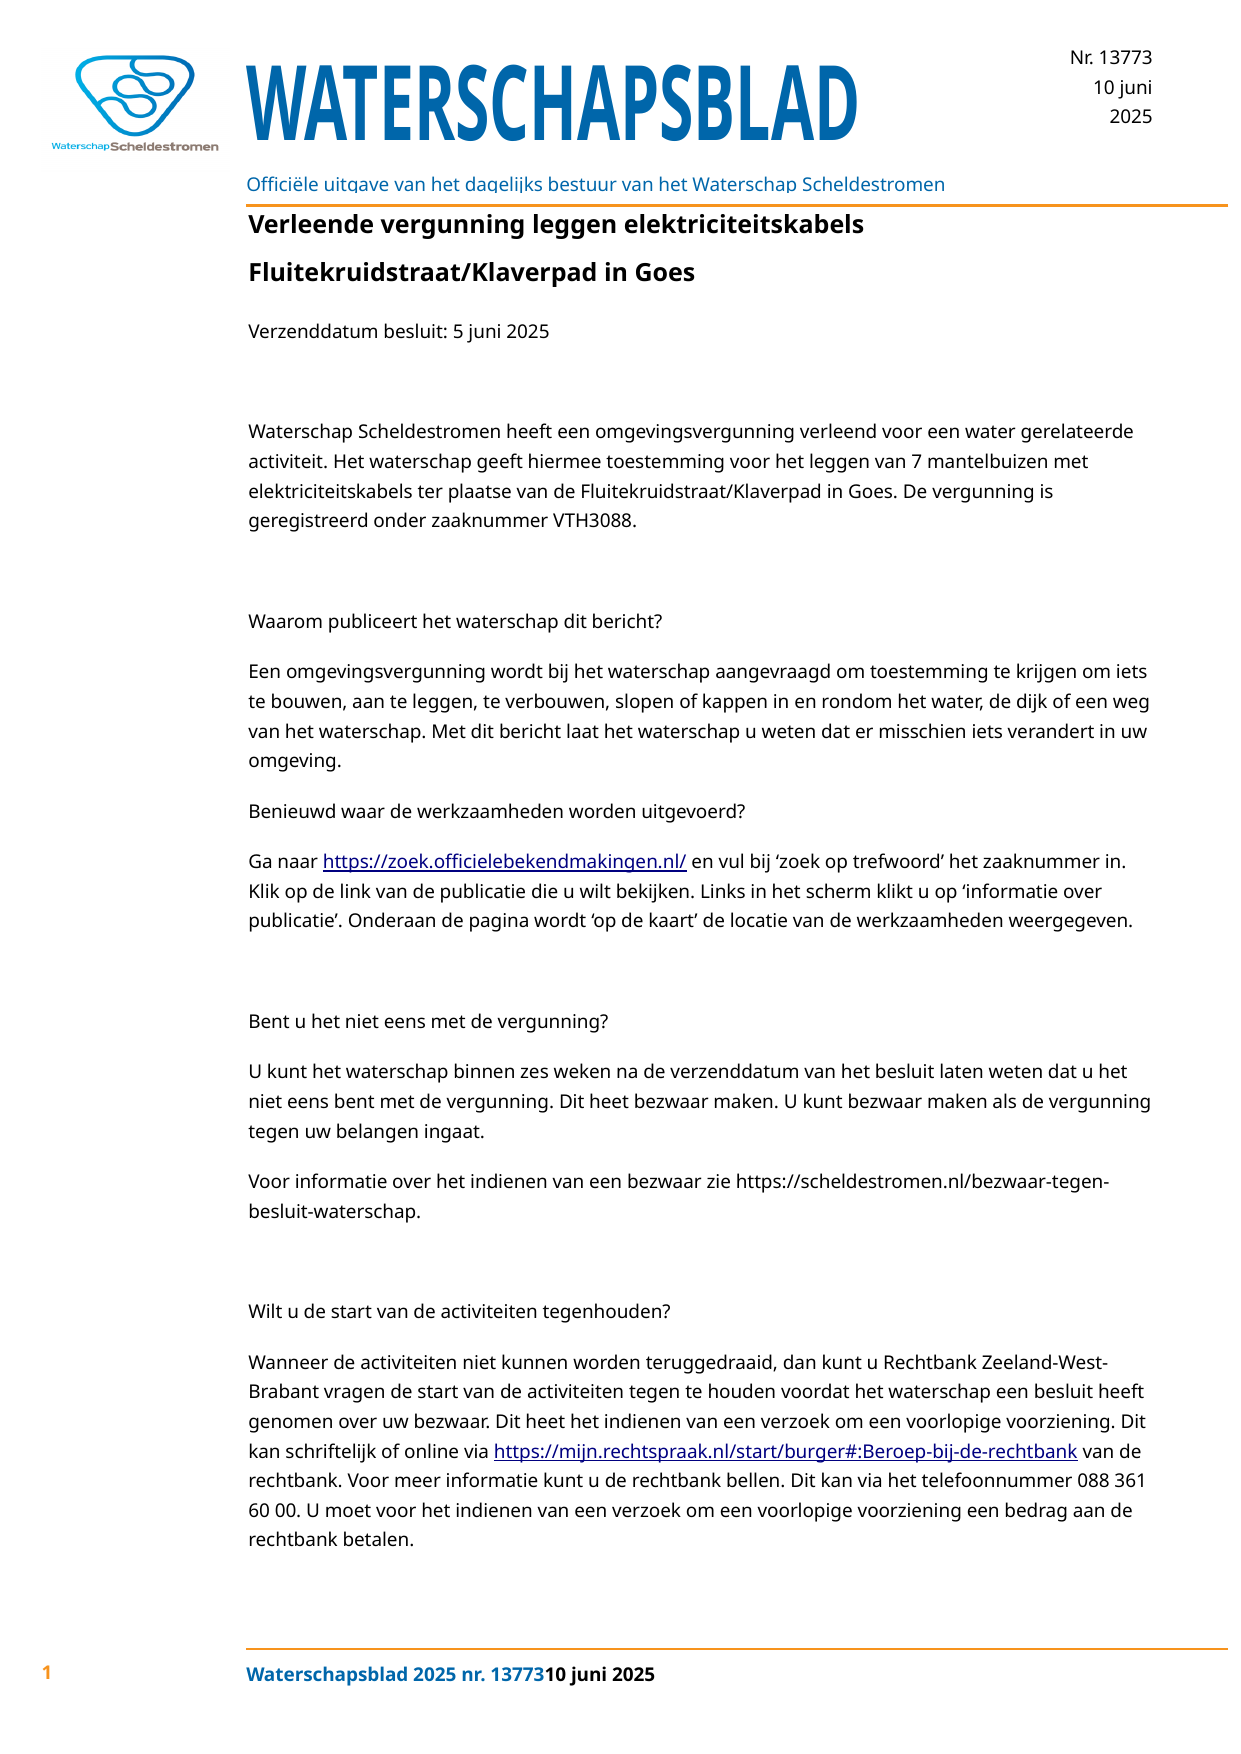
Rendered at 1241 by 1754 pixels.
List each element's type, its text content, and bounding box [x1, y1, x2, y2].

text Een omgevingsvergunning wordt bij het waterschap aangevraagd om toestemming te krijgen om iets te bouwen, aan te leggen, te verbouwen, slopen of kappen in en rondom het water, de dijk of een weg van het waterschap. Met dit bericht laat het waterschap u weten dat er misschien iets verandert in uw omgeving. [248, 659, 1152, 773]
text Bent u het niet eens met de vergunning? [248, 1008, 1152, 1034]
text U kunt het waterschap binnen zes weken na de verzenddatum van het besluit laten weten dat u het niet eens bent met de vergunning. Dit heet bezwaar maken. U kunt bezwaar maken als de vergunning tegen uw belangen ingaat. [248, 1059, 1152, 1144]
text Verzenddatum besluit: 5 juni 2025 [248, 318, 1152, 344]
text Wanneer de activiteiten niet kunnen worden teruggedraaid, dan kunt u Rechtbank Zeeland-West-Brabant vragen de start van de activiteiten tegen te houden voordat het waterschap een besluit heeft genomen over uw bezwaar. Dit heet het indienen van een verzoek om een voorlopige voorziening. Dit kan schriftelijk of online via https://mijn.rechtspraak.nl/start/burger#:Beroep-bij-de-rechtbank van de rechtbank. Voor meer informatie kunt u de rechtbank bellen. Dit kan via het telefoonnummer 088 361 60 00. U moet voor het indienen van een verzoek om een voorlopige voorziening een bedrag aan de rechtbank betalen. [248, 1349, 1152, 1552]
picture [41, 47, 231, 172]
text Waterschap Scheldestromen heeft een omgevingsvergunning verleend voor een water gerelateerde activiteit. Het waterschap geeft hiermee toestemming voor het leggen van 7 mantelbuizen met elektriciteitskabels ter plaatse van de Fluitekruidstraat/Klaverpad in Goes. De vergunning is geregistreerd onder zaaknummer VTH3088. [248, 419, 1152, 533]
text Ga naar https://zoek.officielebekendmakingen.nl/ en vul bij ‘zoek op trefwoord’ het zaaknummer in. Klik op de link van de publicatie die u wilt bekijken. Links in het scherm klikt u op ‘informatie over publicatie’. Onderaan de pagina wordt ‘op de kaart’ de locatie van de werkzaamheden weergegeven. [248, 848, 1152, 933]
text Wilt u de start van de activiteiten tegenhouden? [248, 1299, 1152, 1324]
text Benieuwd waar de werkzaamheden worden uitgevoerd? [248, 798, 1152, 824]
text Verleende vergunning leggen elektriciteitskabels Fluitekruidstraat/Klaverpad in Goes [248, 207, 1152, 288]
text Waarom publiceert het waterschap dit bericht? [248, 608, 1152, 634]
text Voor informatie over het indienen van een bezwaar zie https://scheldestromen.nl/bezwaar-tegen-besluit-waterschap. [248, 1168, 1152, 1224]
